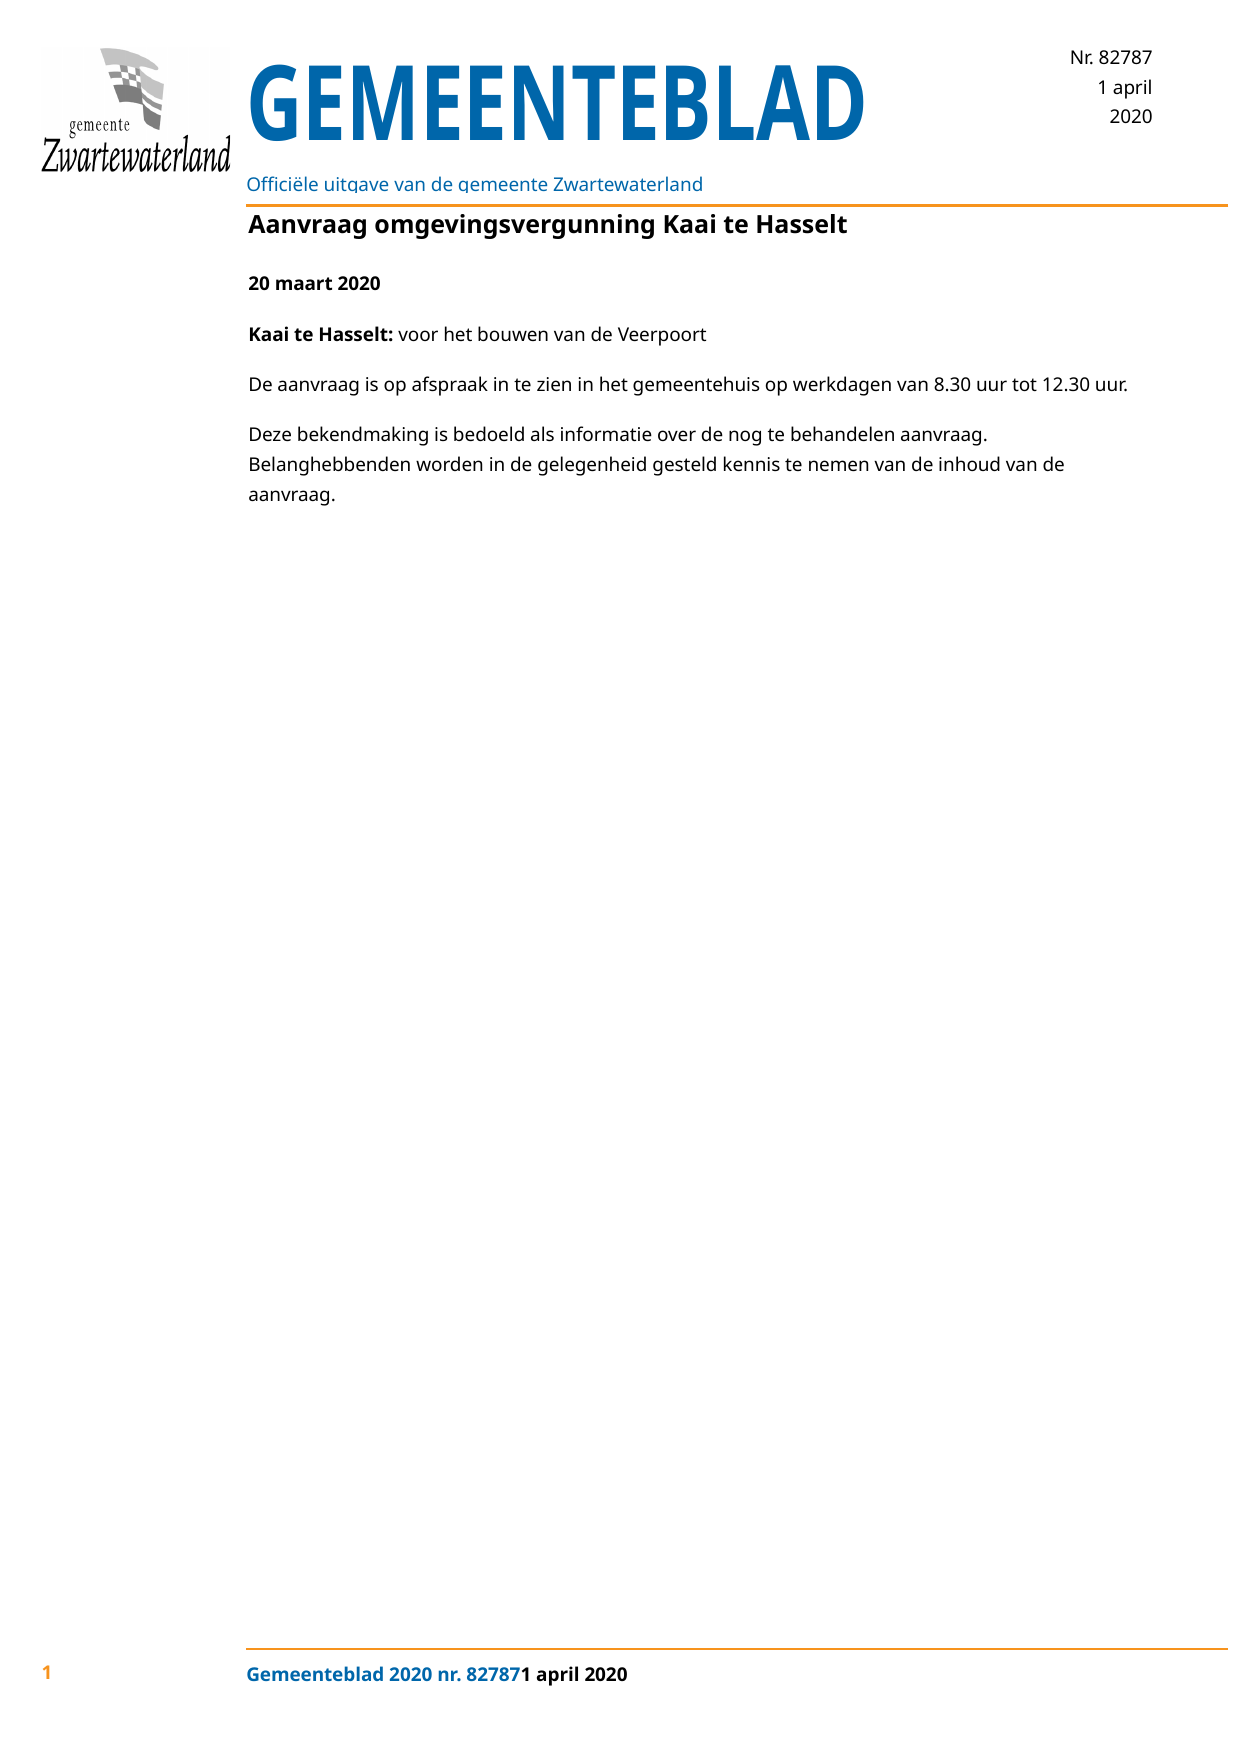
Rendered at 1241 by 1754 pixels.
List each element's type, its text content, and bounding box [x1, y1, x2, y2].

text Kaai te Hasselt: voor het bouwen van de Veerpoort [248, 321, 1152, 346]
text 20 maart 2020 [248, 270, 1152, 296]
text De aanvraag is op afspraak in te zien in het gemeentehuis op werkdagen van 8.30 uur tot 12.30 uur. [248, 371, 1152, 397]
picture [41, 47, 231, 172]
text Aanvraag omgevingsvergunning Kaai te Hasselt [248, 207, 1152, 241]
text Deze bekendmaking is bedoeld als informatie over de nog te behandelen aanvraag. Belanghebbenden worden in de gelegenheid gesteld kennis te nemen van de inhoud van de aanvraag. [248, 422, 1152, 506]
